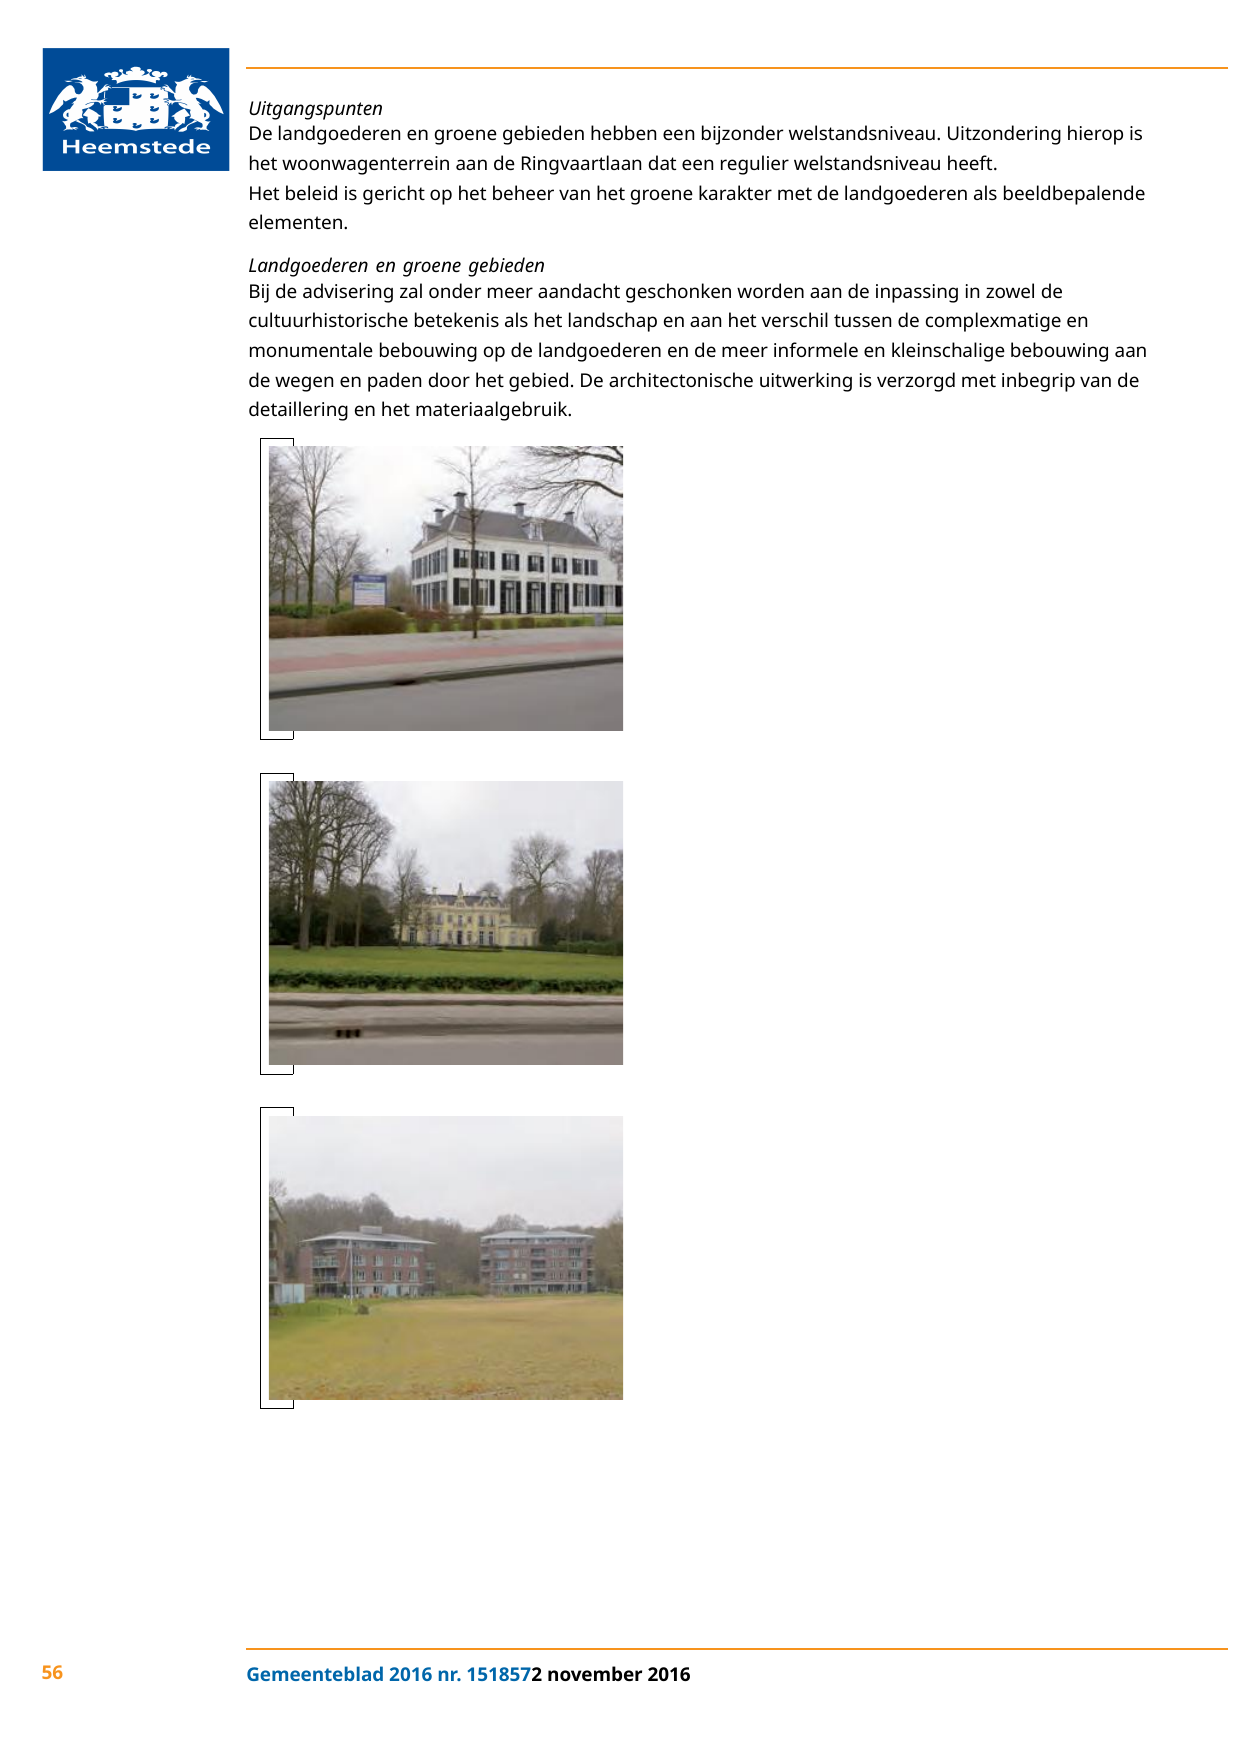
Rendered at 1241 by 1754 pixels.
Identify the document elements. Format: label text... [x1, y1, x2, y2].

text Bij de advisering zal onder meer aandacht geschonken worden aan de inpassing in zowel de cultuurhistorische betekenis als het landschap en aan het verschil tussen de complexmatige en monumentale bebouwing op de landgoederen en de meer informele en kleinschalige bebouwing aan de wegen en paden door het gebied. De architectonische uitwerking is verzorgd met inbegrip van de detaillering en het materiaalgebruik. [248, 278, 1152, 422]
picture [268, 446, 624, 731]
picture [268, 1116, 624, 1400]
text De landgoederen en groene gebieden hebben een bijzonder welstandsniveau. Uitzondering hierop is het woonwagenterrein aan de Ringvaartlaan dat een regulier welstandsniveau heeft. [248, 121, 1152, 176]
text Het beleid is gericht op het beheer van het groene karakter met de landgoederen als beeldbepalende elementen. [248, 180, 1152, 235]
picture [41, 47, 231, 172]
text Uitgangspunten [248, 95, 1152, 121]
picture [268, 781, 624, 1065]
text Landgoederen en groene gebieden [248, 252, 1152, 278]
